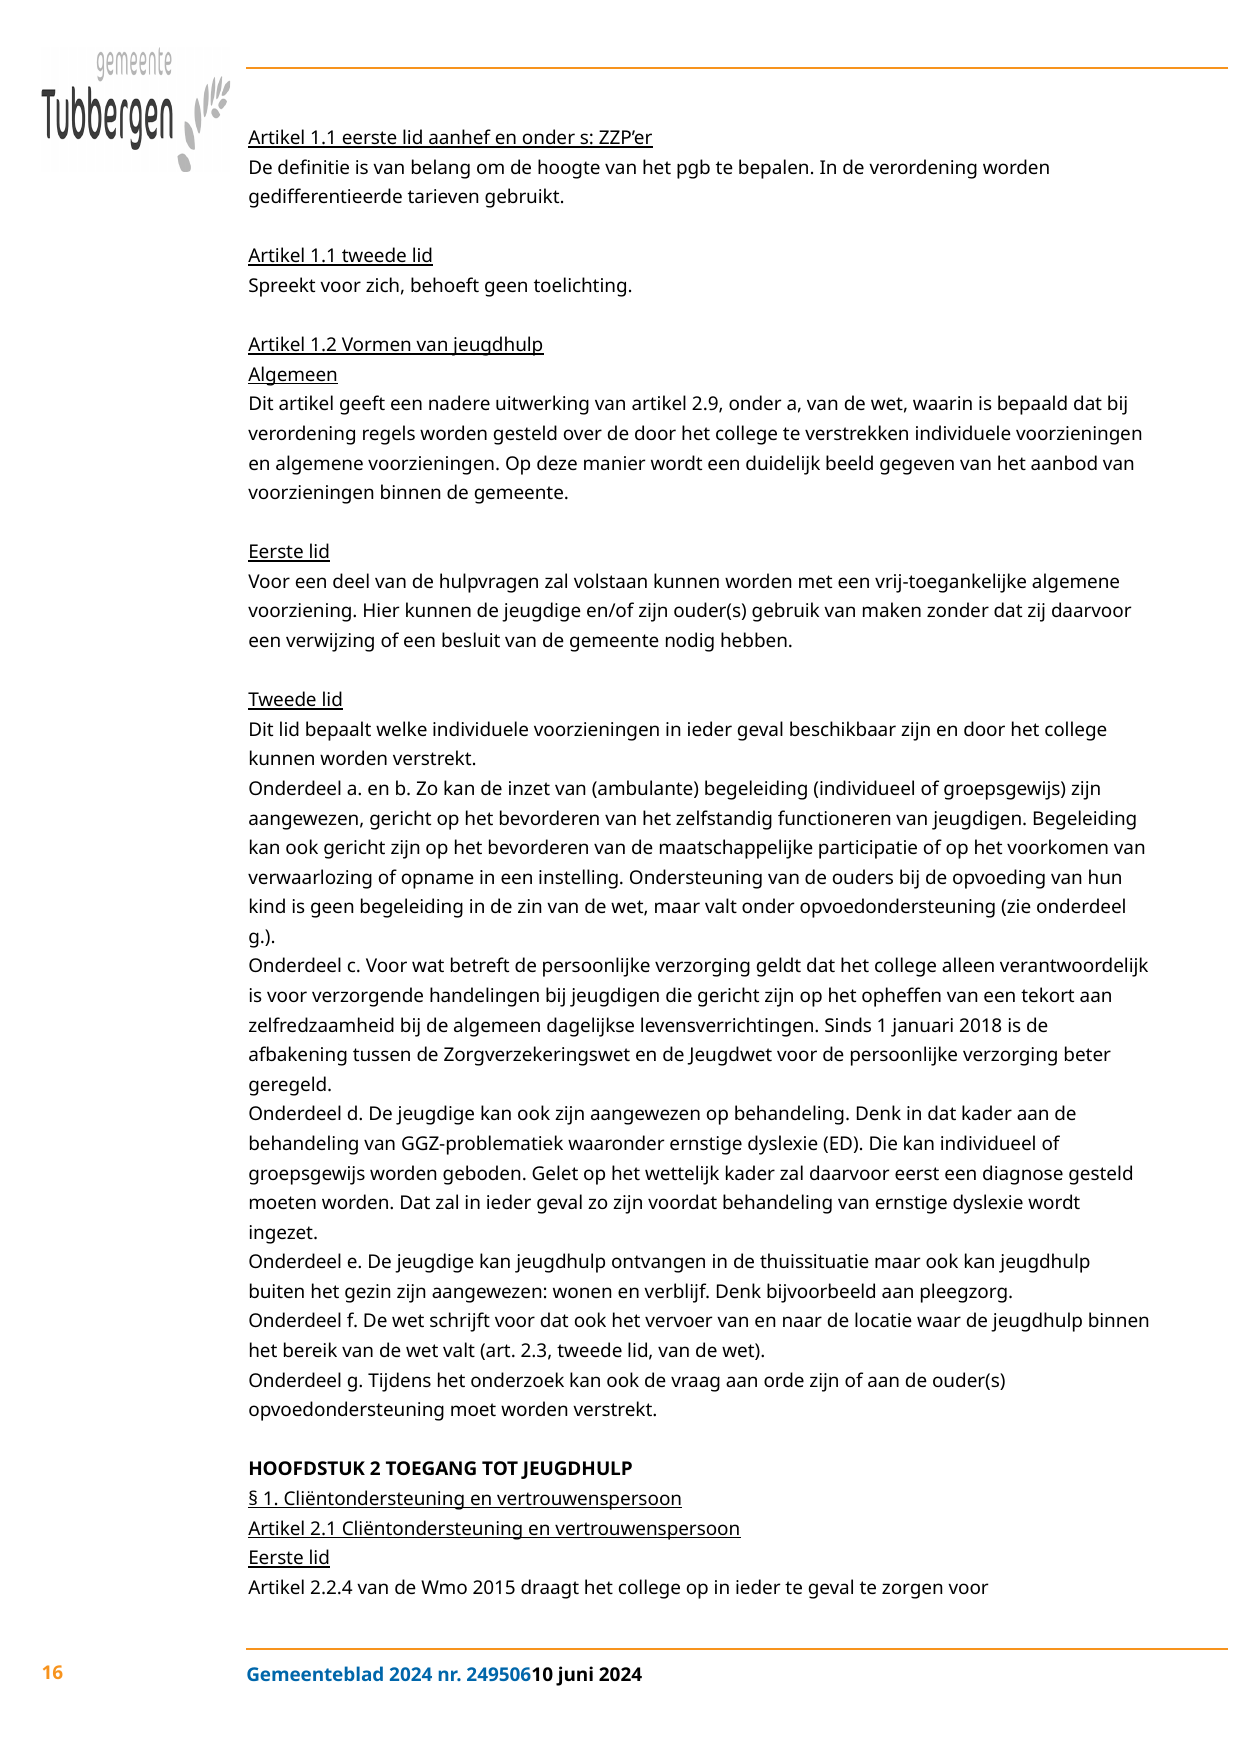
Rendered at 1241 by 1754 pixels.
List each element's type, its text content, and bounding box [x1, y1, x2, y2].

text Algemeen [248, 361, 1152, 387]
text De definitie is van belang om de hoogte van het pgb te bepalen. In de verordening worden gedifferentieerde tarieven gebruikt. [248, 154, 1152, 209]
text Spreekt voor zich, behoeft geen toelichting. [248, 272, 1152, 298]
text Tweede lid [248, 686, 1152, 712]
text Onderdeel e. De jeugdige kan jeugdhulp ontvangen in de thuissituatie maar ook kan jeugdhulp buiten het gezin zijn aangewezen: wonen en verblijf. Denk bijvoorbeeld aan pleegzorg. [248, 1248, 1152, 1304]
text Eerste lid [248, 538, 1152, 564]
text Onderdeel f. De wet schrijft voor dat ook het vervoer van en naar de locatie waar de jeugdhulp binnen het bereik van de wet valt (art. 2.3, tweede lid, van de wet). [248, 1308, 1152, 1363]
text Onderdeel d. De jeugdige kan ook zijn aangewezen op behandeling. Denk in dat kader aan de behandeling van GGZ-problematiek waaronder ernstige dyslexie (ED). Die kan individueel of groepsgewijs worden geboden. Gelet op het wettelijk kader zal daarvoor eerst een diagnose gesteld moeten worden. Dat zal in ieder geval zo zijn voordat behandeling van ernstige dyslexie wordt ingezet. [248, 1101, 1152, 1245]
text Onderdeel a. en b. Zo kan de inzet van (ambulante) begeleiding (individueel of groepsgewijs) zijn aangewezen, gericht op het bevorderen van het zelfstandig functioneren van jeugdigen. Begeleiding kan ook gericht zijn op het bevorderen van de maatschappelijke participatie of op het voorkomen van verwaarlozing of opname in een instelling. Ondersteuning van de ouders bij de opvoeding van hun kind is geen begeleiding in de zin van de wet, maar valt onder opvoedondersteuning (zie onderdeel g.). [248, 775, 1152, 949]
text HOOFDSTUK 2 TOEGANG TOT JEUGDHULP [248, 1456, 1152, 1481]
text Onderdeel g. Tijdens het onderzoek kan ook de vraag aan orde zijn of aan de ouder(s) opvoedondersteuning moet worden verstrekt. [248, 1367, 1152, 1422]
text Dit lid bepaalt welke individuele voorzieningen in ieder geval beschikbaar zijn en door het college kunnen worden verstrekt. [248, 716, 1152, 771]
text Voor een deel van de hulpvragen zal volstaan kunnen worden met een vrij-toegankelijke algemene voorziening. Hier kunnen de jeugdige en/of zijn ouder(s) gebruik van maken zonder dat zij daarvoor een verwijzing of een besluit van de gemeente nodig hebben. [248, 568, 1152, 653]
text Eerste lid [248, 1544, 1152, 1570]
text Artikel 1.1 tweede lid [248, 243, 1152, 268]
text Artikel 1.1 eerste lid aanhef en onder s: ZZP’er [248, 124, 1152, 150]
text Artikel 2.1 Cliëntondersteuning en vertrouwenspersoon [248, 1515, 1152, 1541]
text Onderdeel c. Voor wat betreft de persoonlijke verzorging geldt dat het college alleen verantwoordelijk is voor verzorgende handelingen bij jeugdigen die gericht zijn op het opheffen van een tekort aan zelfredzaamheid bij de algemeen dagelijkse levensverrichtingen. Sinds 1 januari 2018 is de afbakening tussen de Zorgverzekeringswet en de Jeugdwet voor de persoonlijke verzorging beter geregeld. [248, 953, 1152, 1097]
text § 1. Cliëntondersteuning en vertrouwenspersoon [248, 1485, 1152, 1511]
text Dit artikel geeft een nadere uitwerking van artikel 2.9, onder a, van de wet, waarin is bepaald dat bij verordening regels worden gesteld over de door het college te verstrekken individuele voorzieningen en algemene voorzieningen. Op deze manier wordt een duidelijk beeld gegeven van het aanbod van voorzieningen binnen de gemeente. [248, 391, 1152, 505]
text Artikel 1.2 Vormen van jeugdhulp [248, 331, 1152, 357]
text Artikel 2.2.4 van de Wmo 2015 draagt het college op in ieder te geval te zorgen voor [248, 1574, 1152, 1600]
picture [41, 47, 231, 172]
